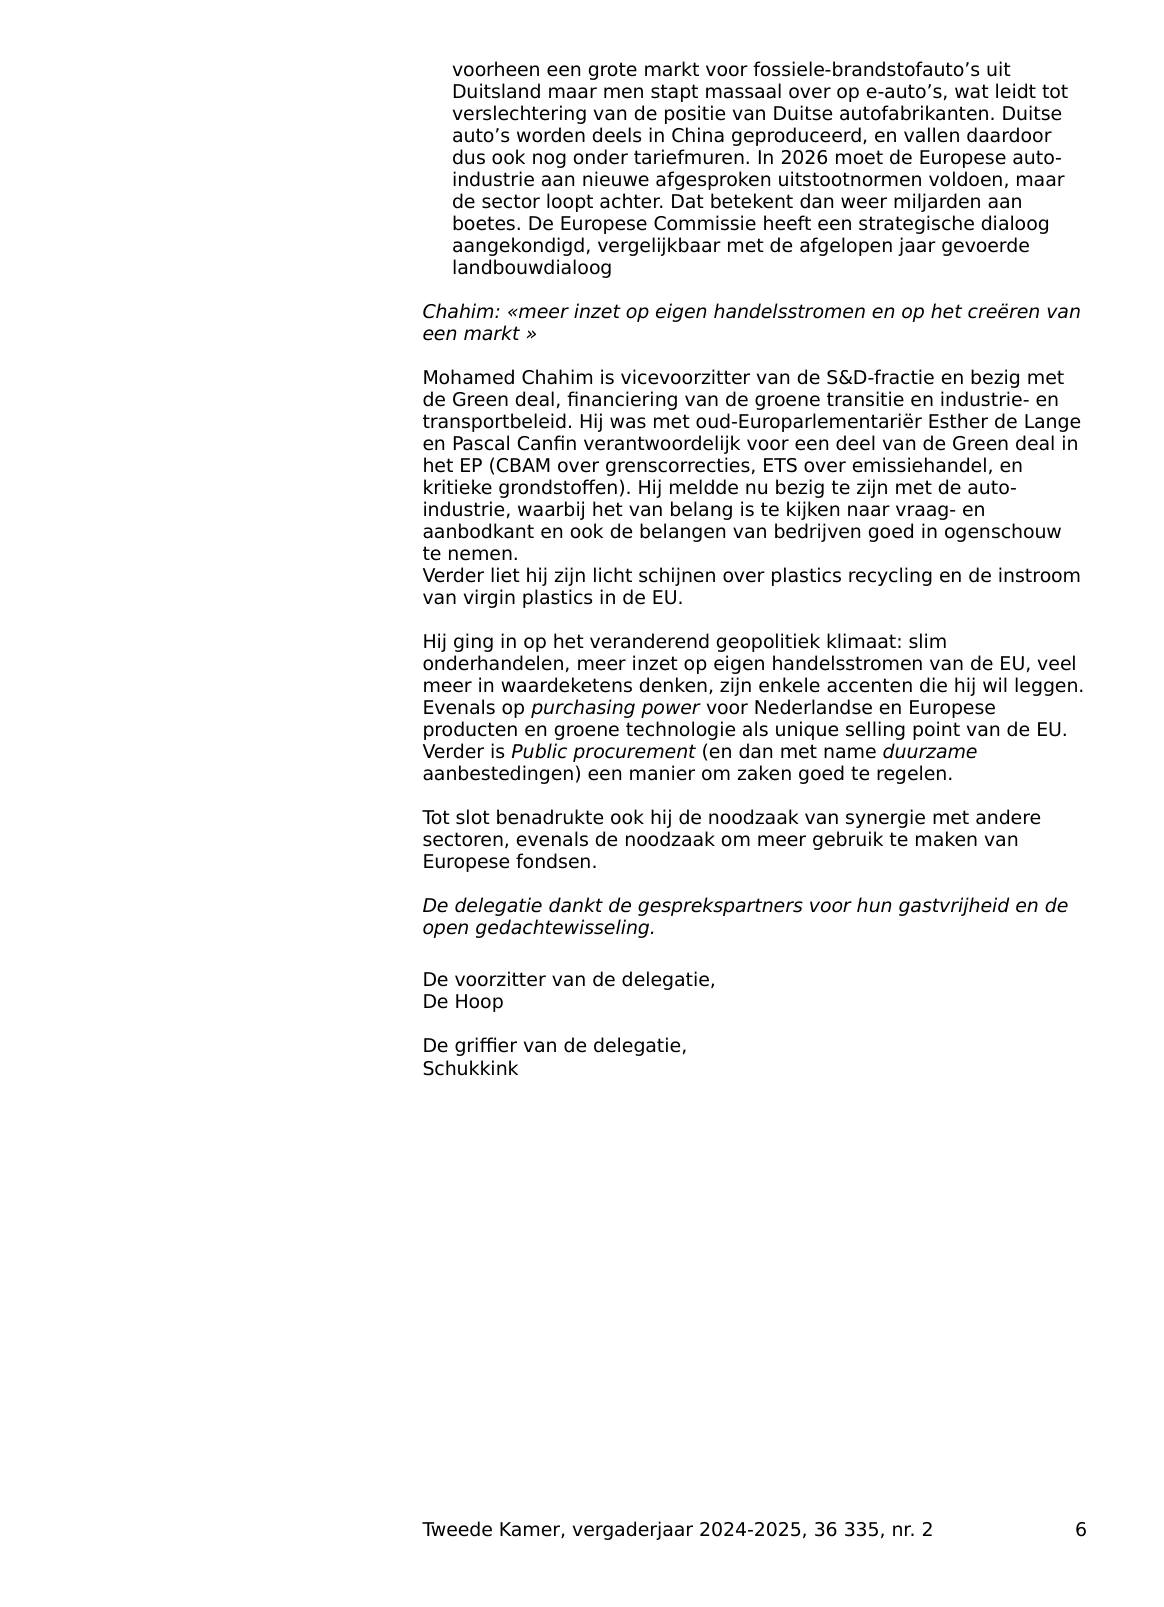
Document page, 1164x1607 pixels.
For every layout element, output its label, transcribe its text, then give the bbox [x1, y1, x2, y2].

text De griffier van de delegatie, Schukkink [422, 1035, 1087, 1079]
text Tot slot benadrukte ook hij de noodzaak van synergie met andere sectoren, evenals de noodzaak om meer gebruik te maken van Europese fondsen. [422, 807, 1087, 873]
subtitle Chahim: «meer inzet op eigen handelsstromen en op het creëren van een markt » [422, 301, 1087, 345]
text De voorzitter van de delegatie, De Hoop [422, 969, 1087, 1013]
text Hij ging in op het veranderend geopolitiek klimaat: slim onderhandelen, meer inzet op eigen handelsstromen van de EU, veel meer in waardeketens denken, zijn enkele accenten die hij wil leggen. Evenals op purchasing power voor Nederlandse en Europese producten en groene technologie als unique selling point van de EU. Verder is Public procurement (en dan met name duurzame aanbestedingen) een manier om zaken goed te regelen. [422, 631, 1087, 785]
text De delegatie dankt de gesprekspartners voor hun gastvrijheid en de open gedachtewisseling. [422, 895, 1087, 939]
text voorheen een grote markt voor fossiele-brandstofauto’s uit Duitsland maar men stapt massaal over op e-auto’s, wat leidt tot verslechtering van de positie van Duitse autofabrikanten. Duitse auto’s worden deels in China geproduceerd, en vallen daardoor dus ook nog onder tariefmuren. In 2026 moet de Europese auto-industrie aan nieuwe afgesproken uitstootnormen voldoen, maar de sector loopt achter. Dat betekent dan weer miljarden aan boetes. De Europese Commissie heeft een strategische dialoog aangekondigd, vergelijkbaar met de afgelopen jaar gevoerde landbouwdialoog [422, 59, 1087, 279]
text Verder liet hij zijn licht schijnen over plastics recycling en de instroom van virgin plastics in de EU. [422, 565, 1087, 609]
text Mohamed Chahim is vicevoorzitter van de S&D-fractie en bezig met de Green deal, financiering van de groene transitie en industrie- en transportbeleid. Hij was met oud-Europarlementariër Esther de Lange en Pascal Canfin verantwoordelijk voor een deel van de Green deal in het EP (CBAM over grenscorrecties, ETS over emissiehandel, en kritieke grondstoffen). Hij meldde nu bezig te zijn met de auto-industrie, waarbij het van belang is te kijken naar vraag- en aanbodkant en ook de belangen van bedrijven goed in ogenschouw te nemen. [422, 367, 1087, 565]
